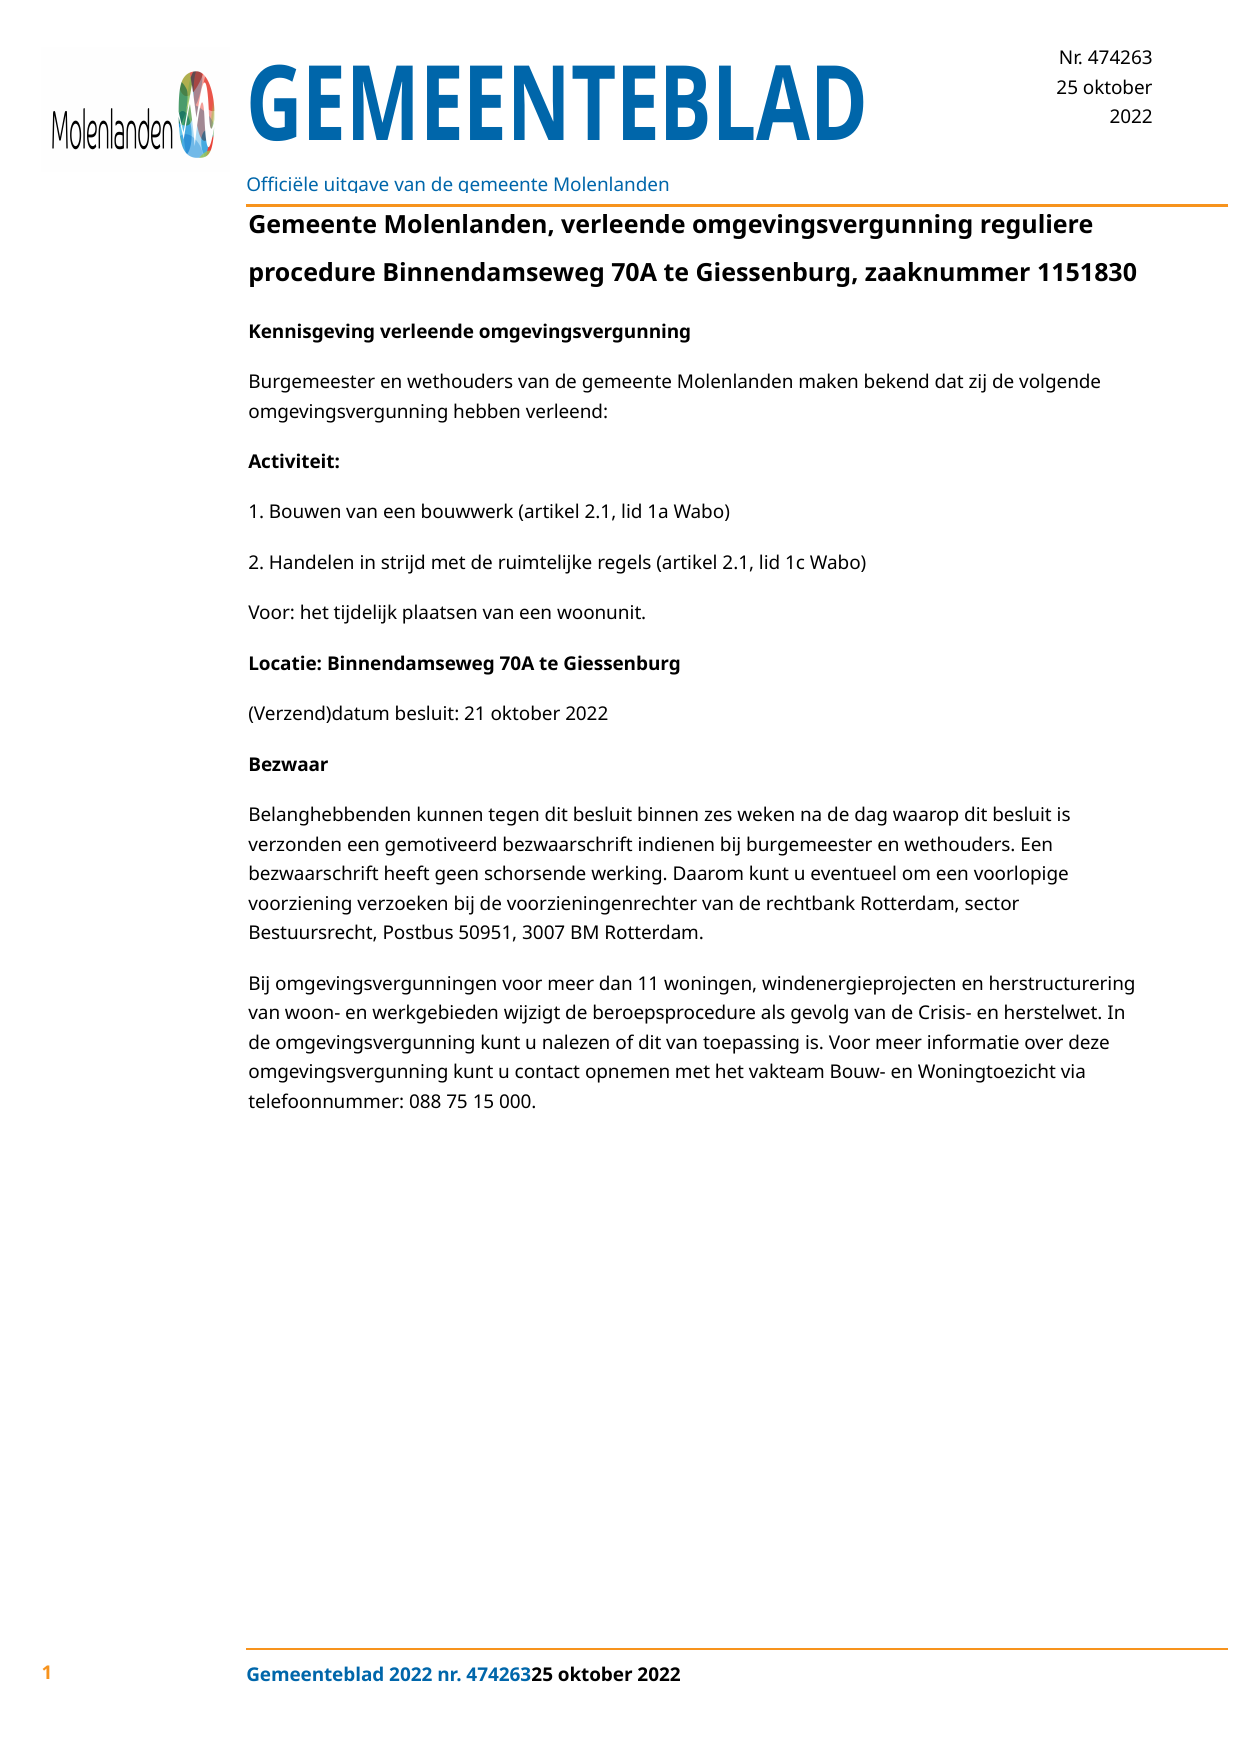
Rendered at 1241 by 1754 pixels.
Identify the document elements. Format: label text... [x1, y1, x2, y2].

text Bezwaar [248, 751, 1152, 777]
text Activiteit: [248, 448, 1152, 474]
text Voor: het tijdelijk plaatsen van een woonunit. [248, 599, 1152, 625]
text Burgemeester en wethouders van de gemeente Molenlanden maken bekend dat zij de volgende omgevingsvergunning hebben verleend: [248, 368, 1152, 424]
text (Verzend)datum besluit: 21 oktober 2022 [248, 700, 1152, 726]
text Bij omgevingsvergunningen voor meer dan 11 woningen, windenergieprojecten en herstructurering van woon- en werkgebieden wijzigt de beroepsprocedure als gevolg van de Crisis- en herstelwet. In de omgevingsvergunning kunt u nalezen of dit van toepassing is. Voor meer informatie over deze omgevingsvergunning kunt u contact opnemen met het vakteam Bouw- en Woningtoezicht via telefoonnummer: 088 75 15 000. [248, 970, 1152, 1114]
picture [41, 47, 231, 172]
text Gemeente Molenlanden, verleende omgevingsvergunning reguliere procedure Binnendamseweg 70A te Giessenburg, zaaknummer 1151830 [248, 207, 1152, 288]
text Kennisgeving verleende omgevingsvergunning [248, 318, 1152, 344]
text 2. Handelen in strijd met de ruimtelijke regels (artikel 2.1, lid 1c Wabo) [248, 549, 1152, 575]
text 1. Bouwen van een bouwwerk (artikel 2.1, lid 1a Wabo) [248, 499, 1152, 524]
text Locatie: Binnendamseweg 70A te Giessenburg [248, 650, 1152, 676]
text Belanghebbenden kunnen tegen dit besluit binnen zes weken na de dag waarop dit besluit is verzonden een gemotiveerd bezwaarschrift indienen bij burgemeester en wethouders. Een bezwaarschrift heeft geen schorsende werking. Daarom kunt u eventueel om een voorlopige voorziening verzoeken bij de voorzieningenrechter van de rechtbank Rotterdam, sector Bestuursrecht, Postbus 50951, 3007 BM Rotterdam. [248, 801, 1152, 945]
